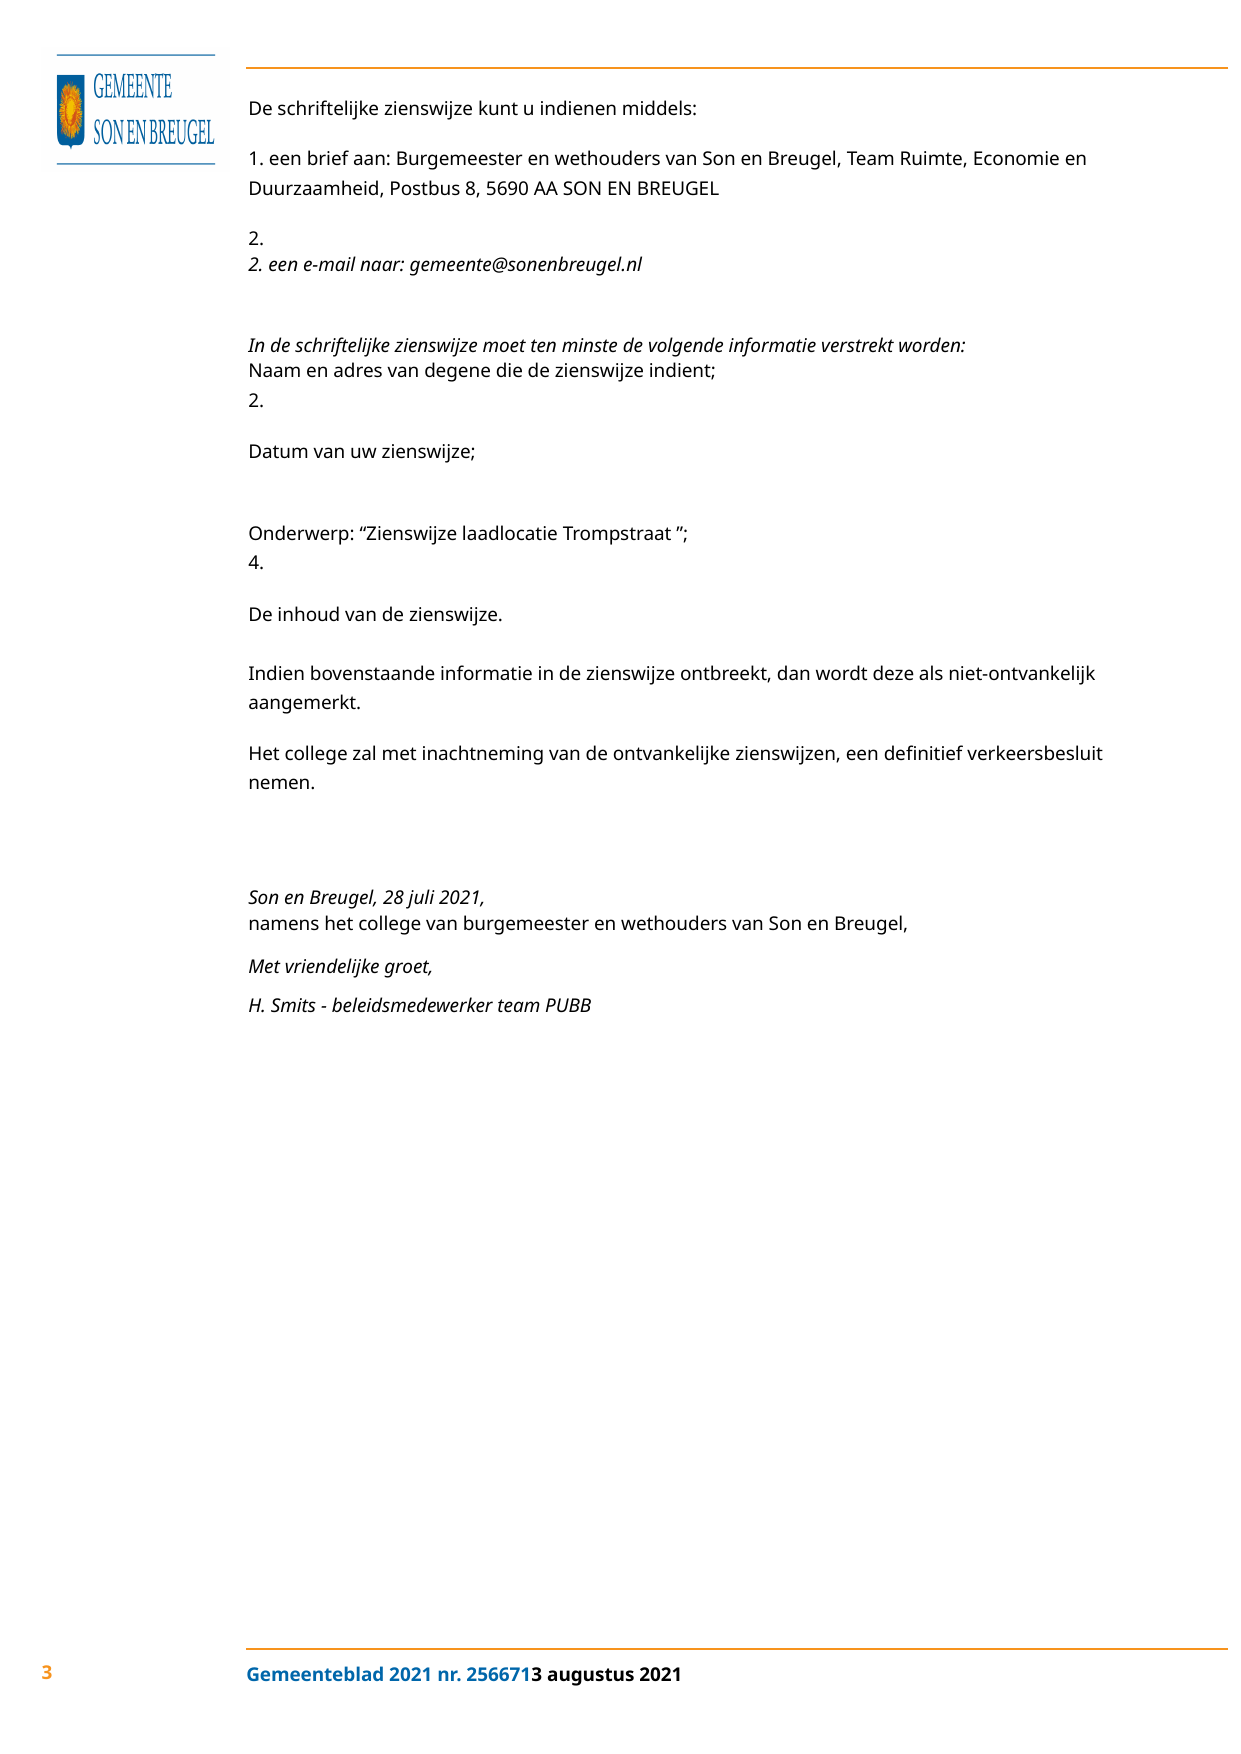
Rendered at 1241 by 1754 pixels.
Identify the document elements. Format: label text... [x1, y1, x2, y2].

text 4. [248, 549, 1152, 575]
text Onderwerp: “Zienswijze laadlocatie Trompstraat ”; [248, 520, 1152, 546]
text 2. [248, 387, 1152, 413]
text De schriftelijke zienswijze kunt u indienen middels: [248, 95, 1152, 121]
text Indien bovenstaande informatie in de zienswijze ontbreekt, dan wordt deze als niet-ontvankelijk aangemerkt. [248, 660, 1152, 715]
text Het college zal met inachtneming van de ontvankelijke zienswijzen, een definitief verkeersbesluit nemen. [248, 740, 1152, 795]
picture [41, 47, 231, 172]
text Naam en adres van degene die de zienswijze indient; [248, 358, 1152, 383]
text In de schriftelijke zienswijze moet ten minste de volgende informatie verstrekt worden: [248, 332, 1152, 358]
text H. Smits - beleidsmedewerker team PUBB [248, 992, 1152, 1018]
text Datum van uw zienswijze; [248, 439, 1152, 464]
text De inhoud van de zienswijze. [248, 601, 1152, 627]
text namens het college van burgemeester en wethouders van Son en Breugel, [248, 910, 1152, 935]
text 1. een brief aan: Burgemeester en wethouders van Son en Breugel, Team Ruimte, Economie en Duurzaamheid, Postbus 8, 5690 AA SON EN BREUGEL [248, 145, 1152, 201]
text 2. [248, 225, 1152, 251]
text Son en Breugel, 28 juli 2021, [248, 884, 1152, 910]
text 2. een e-mail naar: gemeente@sonenbreugel.nl [248, 251, 1152, 277]
text Met vriendelijke groet, [248, 953, 1152, 978]
